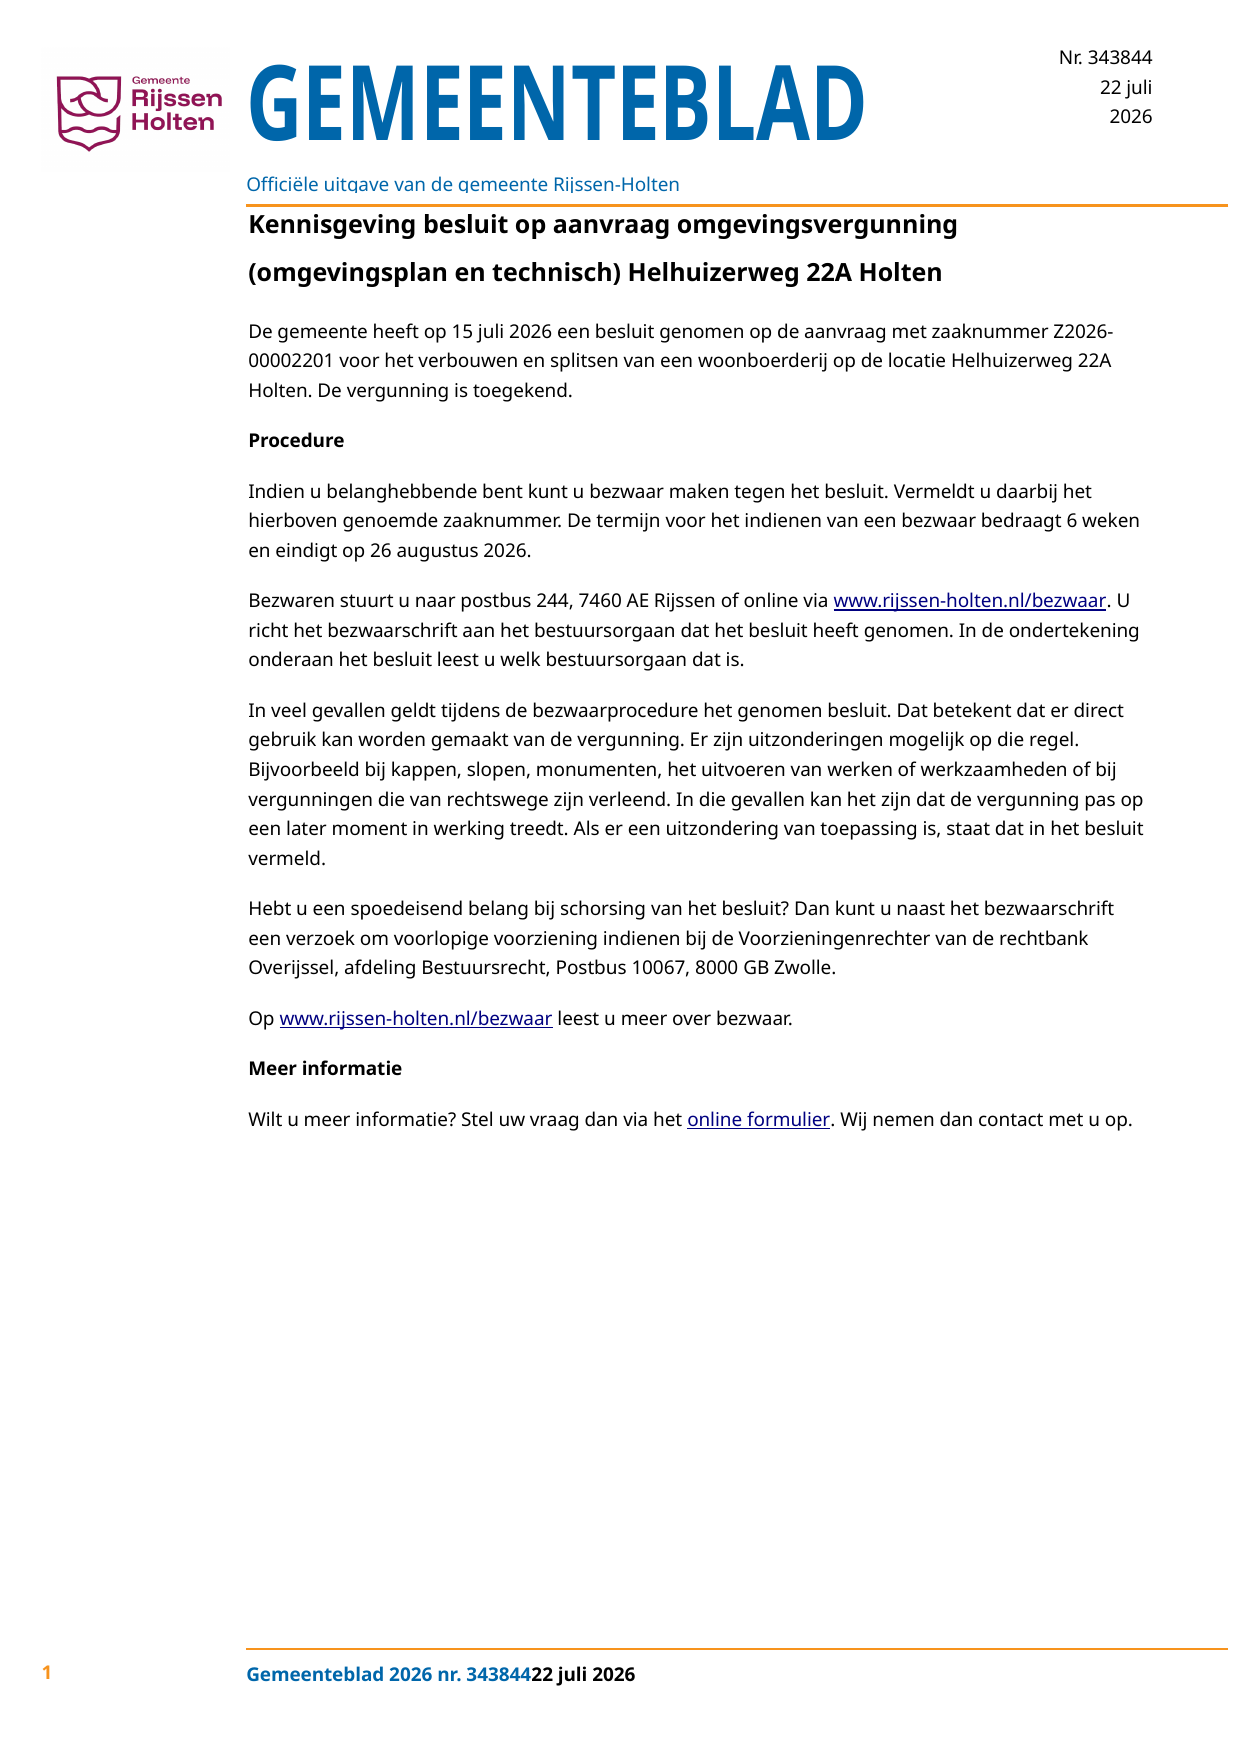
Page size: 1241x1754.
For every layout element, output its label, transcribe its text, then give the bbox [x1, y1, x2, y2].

text Wilt u meer informatie? Stel uw vraag dan via het online formulier. Wij nemen dan contact met u op. [248, 1106, 1152, 1132]
text Kennisgeving besluit op aanvraag omgevingsvergunning (omgevingsplan en technisch) Helhuizerweg 22A Holten [248, 207, 1152, 288]
text Indien u belanghebbende bent kunt u bezwaar maken tegen het besluit. Vermeldt u daarbij het hierboven genoemde zaaknummer. De termijn voor het indienen van een bezwaar bedraagt 6 weken en eindigt op 26 augustus 2026. [248, 478, 1152, 563]
text De gemeente heeft op 15 juli 2026 een besluit genomen op de aanvraag met zaaknummer Z2026-00002201 voor het verbouwen en splitsen van een woonboerderij op de locatie Helhuizerweg 22A Holten. De vergunning is toegekend. [248, 318, 1152, 403]
text In veel gevallen geldt tijdens de bezwaarprocedure het genomen besluit. Dat betekent dat er direct gebruik kan worden gemaakt van de vergunning. Er zijn uitzonderingen mogelijk op die regel. Bijvoorbeeld bij kappen, slopen, monumenten, het uitvoeren van werken of werkzaamheden of bij vergunningen die van rechtswege zijn verleend. In die gevallen kan het zijn dat de vergunning pas op een later moment in werking treedt. Als er een uitzondering van toepassing is, staat dat in het besluit vermeld. [248, 697, 1152, 871]
text Meer informatie [248, 1055, 1152, 1081]
text Op www.rijssen-holten.nl/bezwaar leest u meer over bezwaar. [248, 1005, 1152, 1031]
text Procedure [248, 427, 1152, 453]
text Bezwaren stuurt u naar postbus 244, 7460 AE Rijssen of online via www.rijssen-holten.nl/bezwaar. U richt het bezwaarschrift aan het bestuursorgaan dat het besluit heeft genomen. In de ondertekening onderaan het besluit leest u welk bestuursorgaan dat is. [248, 587, 1152, 672]
picture [41, 47, 231, 172]
text Hebt u een spoedeisend belang bij schorsing van het besluit? Dan kunt u naast het bezwaarschrift een verzoek om voorlopige voorziening indienen bij de Voorzieningenrechter van de rechtbank Overijssel, afdeling Bestuursrecht, Postbus 10067, 8000 GB Zwolle. [248, 895, 1152, 980]
